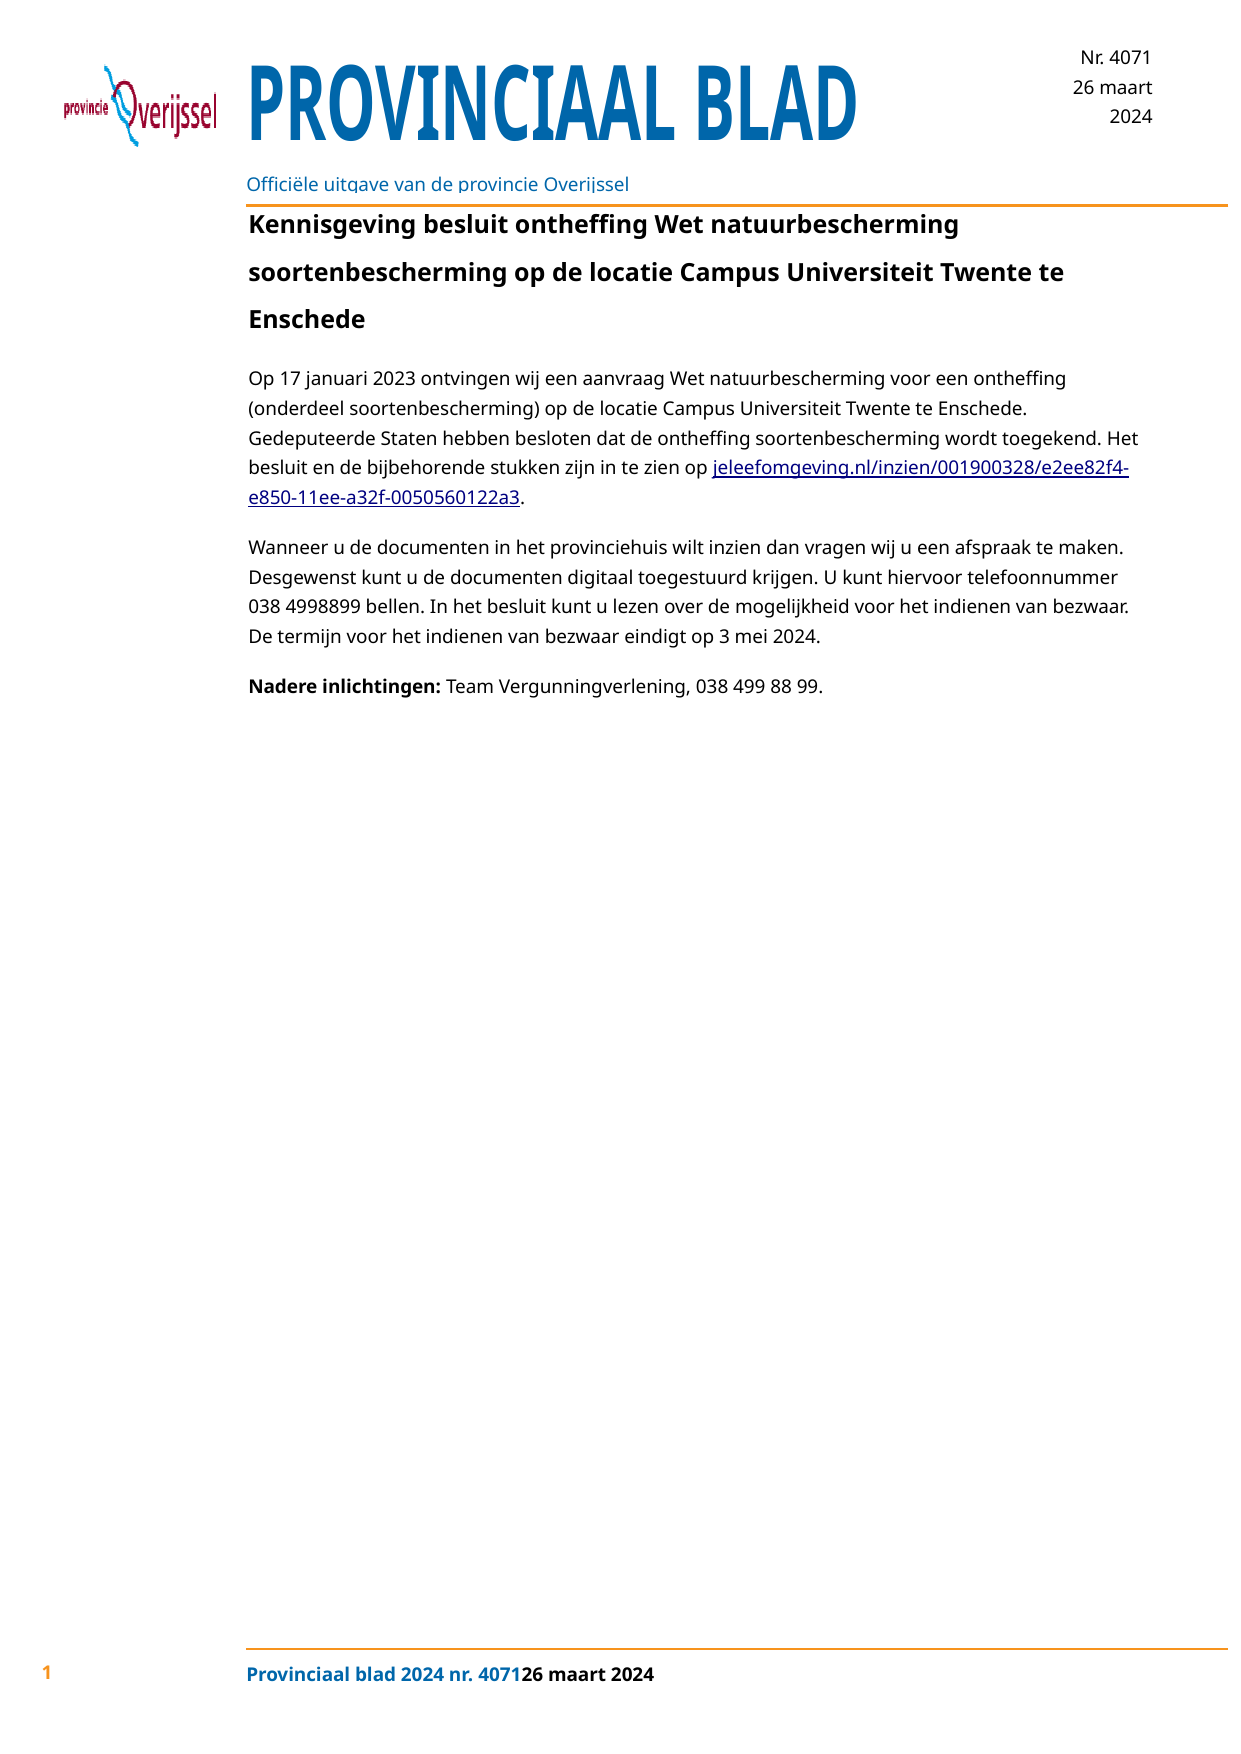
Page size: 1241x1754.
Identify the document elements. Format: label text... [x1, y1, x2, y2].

text Kennisgeving besluit ontheffing Wet natuurbescherming soortenbescherming op de locatie Campus Universiteit Twente te Enschede [248, 207, 1152, 336]
text Nadere inlichtingen: Team Vergunningverlening, 038 499 88 99. [248, 673, 1152, 699]
picture [41, 47, 231, 172]
text Wanneer u de documenten in het provinciehuis wilt inzien dan vragen wij u een afspraak te maken. Desgewenst kunt u de documenten digitaal toegestuurd krijgen. U kunt hiervoor telefoonnummer 038 4998899 bellen. In het besluit kunt u lezen over de mogelijkheid voor het indienen van bezwaar. De termijn voor het indienen van bezwaar eindigt op 3 mei 2024. [248, 534, 1152, 649]
text Op 17 januari 2023 ontvingen wij een aanvraag Wet natuurbescherming voor een ontheffing (onderdeel soortenbescherming) op de locatie Campus Universiteit Twente te Enschede. Gedeputeerde Staten hebben besloten dat de ontheffing soortenbescherming wordt toegekend. Het besluit en de bijbehorende stukken zijn in te zien op jeleefomgeving.nl/inzien/001900328/e2ee82f4-e850-11ee-a32f-0050560122a3. [248, 366, 1152, 509]
